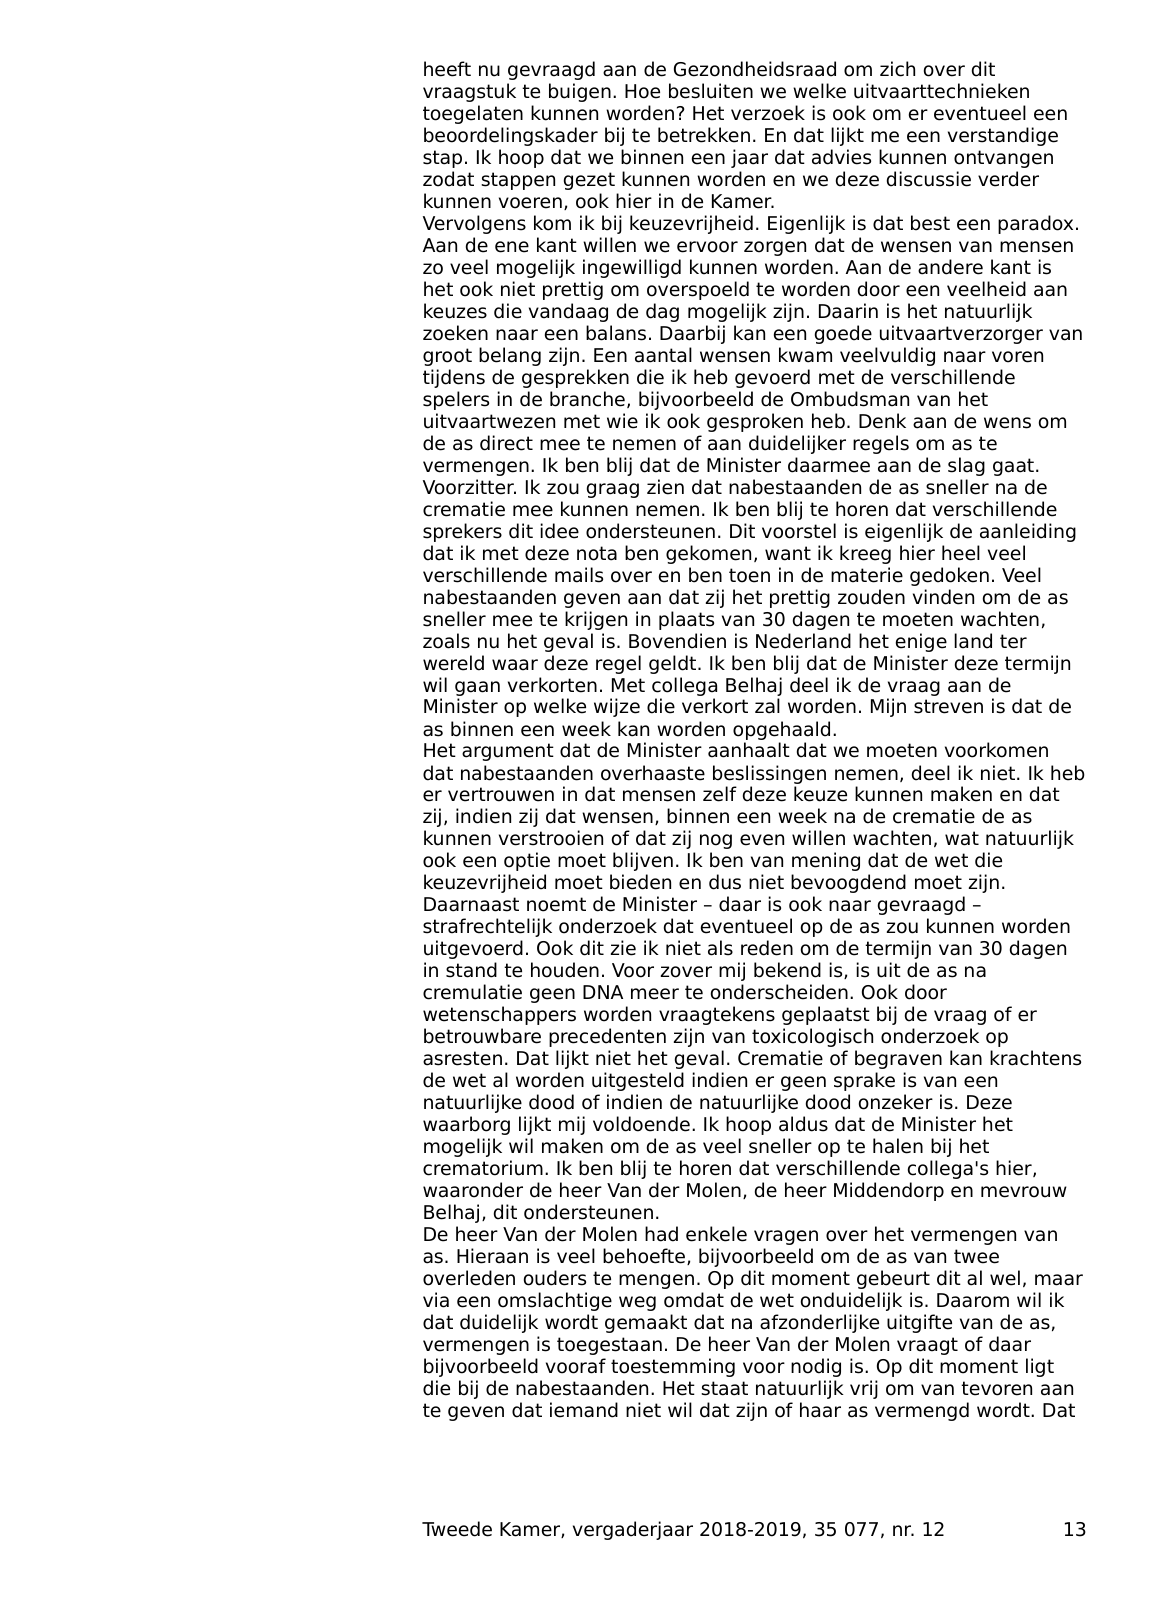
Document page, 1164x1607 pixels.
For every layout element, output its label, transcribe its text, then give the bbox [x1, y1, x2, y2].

text Het argument dat de Minister aanhaalt dat we moeten voorkomen dat nabestaanden overhaaste beslissingen nemen, deel ik niet. Ik heb er vertrouwen in dat mensen zelf deze keuze kunnen maken en dat zij, indien zij dat wensen, binnen een week na de crematie de as kunnen verstrooien of dat zij nog even willen wachten, wat natuurlijk ook een optie moet blijven. Ik ben van mening dat de wet die keuzevrijheid moet bieden en dus niet bevoogdend moet zijn. [422, 740, 1087, 894]
text heeft nu gevraagd aan de Gezondheidsraad om zich over dit vraagstuk te buigen. Hoe besluiten we welke uitvaarttechnieken toegelaten kunnen worden? Het verzoek is ook om er eventueel een beoordelingskader bij te betrekken. En dat lijkt me een verstandige stap. Ik hoop dat we binnen een jaar dat advies kunnen ontvangen zodat stappen gezet kunnen worden en we deze discussie verder kunnen voeren, ook hier in de Kamer. [422, 59, 1087, 213]
text Daarnaast noemt de Minister – daar is ook naar gevraagd – strafrechtelijk onderzoek dat eventueel op de as zou kunnen worden uitgevoerd. Ook dit zie ik niet als reden om de termijn van 30 dagen in stand te houden. Voor zover mij bekend is, is uit de as na cremulatie geen DNA meer te onderscheiden. Ook door wetenschappers worden vraagtekens geplaatst bij de vraag of er betrouwbare precedenten zijn van toxicologisch onderzoek op asresten. Dat lijkt niet het geval. Crematie of begraven kan krachtens de wet al worden uitgesteld indien er geen sprake is van een natuurlijke dood of indien de natuurlijke dood onzeker is. Deze waarborg lijkt mij voldoende. Ik hoop aldus dat de Minister het mogelijk wil maken om de as veel sneller op te halen bij het crematorium. Ik ben blij te horen dat verschillende collega's hier, waaronder de heer Van der Molen, de heer Middendorp en mevrouw Belhaj, dit ondersteunen. [422, 894, 1087, 1224]
text Voorzitter. Ik zou graag zien dat nabestaanden de as sneller na de crematie mee kunnen nemen. Ik ben blij te horen dat verschillende sprekers dit idee ondersteunen. Dit voorstel is eigenlijk de aanleiding dat ik met deze nota ben gekomen, want ik kreeg hier heel veel verschillende mails over en ben toen in de materie gedoken. Veel nabestaanden geven aan dat zij het prettig zouden vinden om de as sneller mee te krijgen in plaats van 30 dagen te moeten wachten, zoals nu het geval is. Bovendien is Nederland het enige land ter wereld waar deze regel geldt. Ik ben blij dat de Minister deze termijn wil gaan verkorten. Met collega Belhaj deel ik de vraag aan de Minister op welke wijze die verkort zal worden. Mijn streven is dat de as binnen een week kan worden opgehaald. [422, 477, 1087, 740]
text De heer Van der Molen had enkele vragen over het vermengen van as. Hieraan is veel behoefte, bijvoorbeeld om de as van twee overleden ouders te mengen. Op dit moment gebeurt dit al wel, maar via een omslachtige weg omdat de wet onduidelijk is. Daarom wil ik dat duidelijk wordt gemaakt dat na afzonderlijke uitgifte van de as, vermengen is toegestaan. De heer Van der Molen vraagt of daar bijvoorbeeld vooraf toestemming voor nodig is. Op dit moment ligt die bij de nabestaanden. Het staat natuurlijk vrij om van tevoren aan te geven dat iemand niet wil dat zijn of haar as vermengd wordt. Dat [422, 1224, 1087, 1422]
text Vervolgens kom ik bij keuzevrijheid. Eigenlijk is dat best een paradox. Aan de ene kant willen we ervoor zorgen dat de wensen van mensen zo veel mogelijk ingewilligd kunnen worden. Aan de andere kant is het ook niet prettig om overspoeld te worden door een veelheid aan keuzes die vandaag de dag mogelijk zijn. Daarin is het natuurlijk zoeken naar een balans. Daarbij kan een goede uitvaartverzorger van groot belang zijn. Een aantal wensen kwam veelvuldig naar voren tijdens de gesprekken die ik heb gevoerd met de verschillende spelers in de branche, bijvoorbeeld de Ombudsman van het uitvaartwezen met wie ik ook gesproken heb. Denk aan de wens om de as direct mee te nemen of aan duidelijker regels om as te vermengen. Ik ben blij dat de Minister daarmee aan de slag gaat. [422, 213, 1087, 477]
